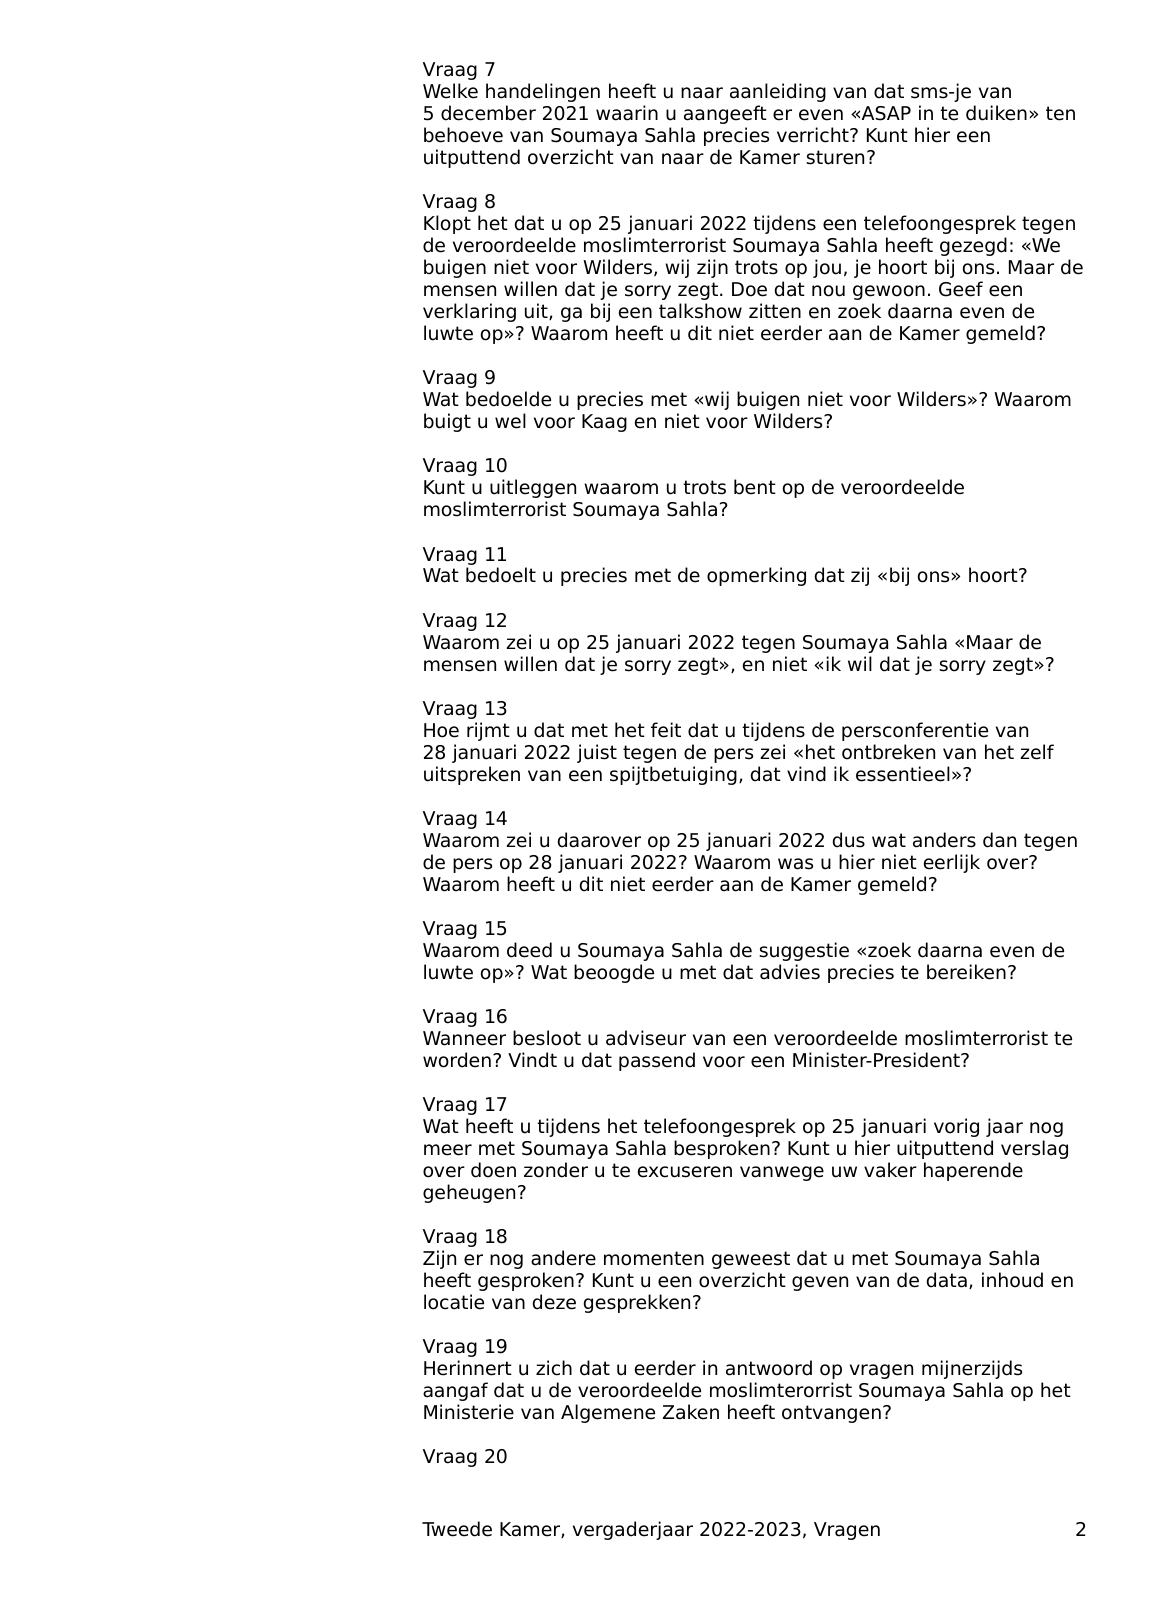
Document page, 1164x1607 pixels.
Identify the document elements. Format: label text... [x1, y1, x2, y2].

text Vraag 14 [422, 808, 1087, 830]
text Vraag 16 [422, 1006, 1087, 1028]
text Vraag 20 [422, 1446, 1087, 1468]
text Welke handelingen heeft u naar aanleiding van dat sms-je van 5 december 2021 waarin u aangeeft er even «ASAP in te duiken» ten behoeve van Soumaya Sahla precies verricht? Kunt hier een uitputtend overzicht van naar de Kamer sturen? [422, 81, 1087, 169]
text Vraag 7 [422, 59, 1087, 81]
text Wat heeft u tijdens het telefoongesprek op 25 januari vorig jaar nog meer met Soumaya Sahla besproken? Kunt u hier uitputtend verslag over doen zonder u te excuseren vanwege uw vaker haperende geheugen? [422, 1116, 1087, 1204]
text Vraag 13 [422, 698, 1087, 720]
text Vraag 12 [422, 609, 1087, 632]
text Wanneer besloot u adviseur van een veroordeelde moslimterrorist te worden? Vindt u dat passend voor een Minister-President? [422, 1028, 1087, 1072]
text Vraag 19 [422, 1336, 1087, 1358]
text Vraag 15 [422, 918, 1087, 940]
text Vraag 18 [422, 1226, 1087, 1248]
text Kunt u uitleggen waarom u trots bent op de veroordeelde moslimterrorist Soumaya Sahla? [422, 477, 1087, 521]
text Wat bedoelt u precies met de opmerking dat zij «bij ons» hoort? [422, 565, 1087, 587]
text Wat bedoelde u precies met «wij buigen niet voor Wilders»? Waarom buigt u wel voor Kaag en niet voor Wilders? [422, 389, 1087, 433]
text Herinnert u zich dat u eerder in antwoord op vragen mijnerzijds aangaf dat u de veroordeelde moslimterorrist Soumaya Sahla op het Ministerie van Algemene Zaken heeft ontvangen? [422, 1358, 1087, 1424]
text Vraag 17 [422, 1094, 1087, 1116]
text Klopt het dat u op 25 januari 2022 tijdens een telefoongesprek tegen de veroordeelde moslimterrorist Soumaya Sahla heeft gezegd: «We buigen niet voor Wilders, wij zijn trots op jou, je hoort bij ons. Maar de mensen willen dat je sorry zegt. Doe dat nou gewoon. Geef een verklaring uit, ga bij een talkshow zitten en zoek daarna even de luwte op»? Waarom heeft u dit niet eerder aan de Kamer gemeld? [422, 213, 1087, 345]
text Zijn er nog andere momenten geweest dat u met Soumaya Sahla heeft gesproken? Kunt u een overzicht geven van de data, inhoud en locatie van deze gesprekken? [422, 1248, 1087, 1314]
text Vraag 10 [422, 455, 1087, 477]
text Waarom deed u Soumaya Sahla de suggestie «zoek daarna even de luwte op»? Wat beoogde u met dat advies precies te bereiken? [422, 940, 1087, 984]
text Waarom zei u daarover op 25 januari 2022 dus wat anders dan tegen de pers op 28 januari 2022? Waarom was u hier niet eerlijk over? Waarom heeft u dit niet eerder aan de Kamer gemeld? [422, 830, 1087, 896]
text Hoe rijmt u dat met het feit dat u tijdens de persconferentie van 28 januari 2022 juist tegen de pers zei «het ontbreken van het zelf uitspreken van een spijtbetuiging, dat vind ik essentieel»? [422, 720, 1087, 786]
text Vraag 9 [422, 367, 1087, 389]
text Vraag 8 [422, 191, 1087, 213]
text Waarom zei u op 25 januari 2022 tegen Soumaya Sahla «Maar de mensen willen dat je sorry zegt», en niet «ik wil dat je sorry zegt»? [422, 632, 1087, 676]
text Vraag 11 [422, 543, 1087, 565]
